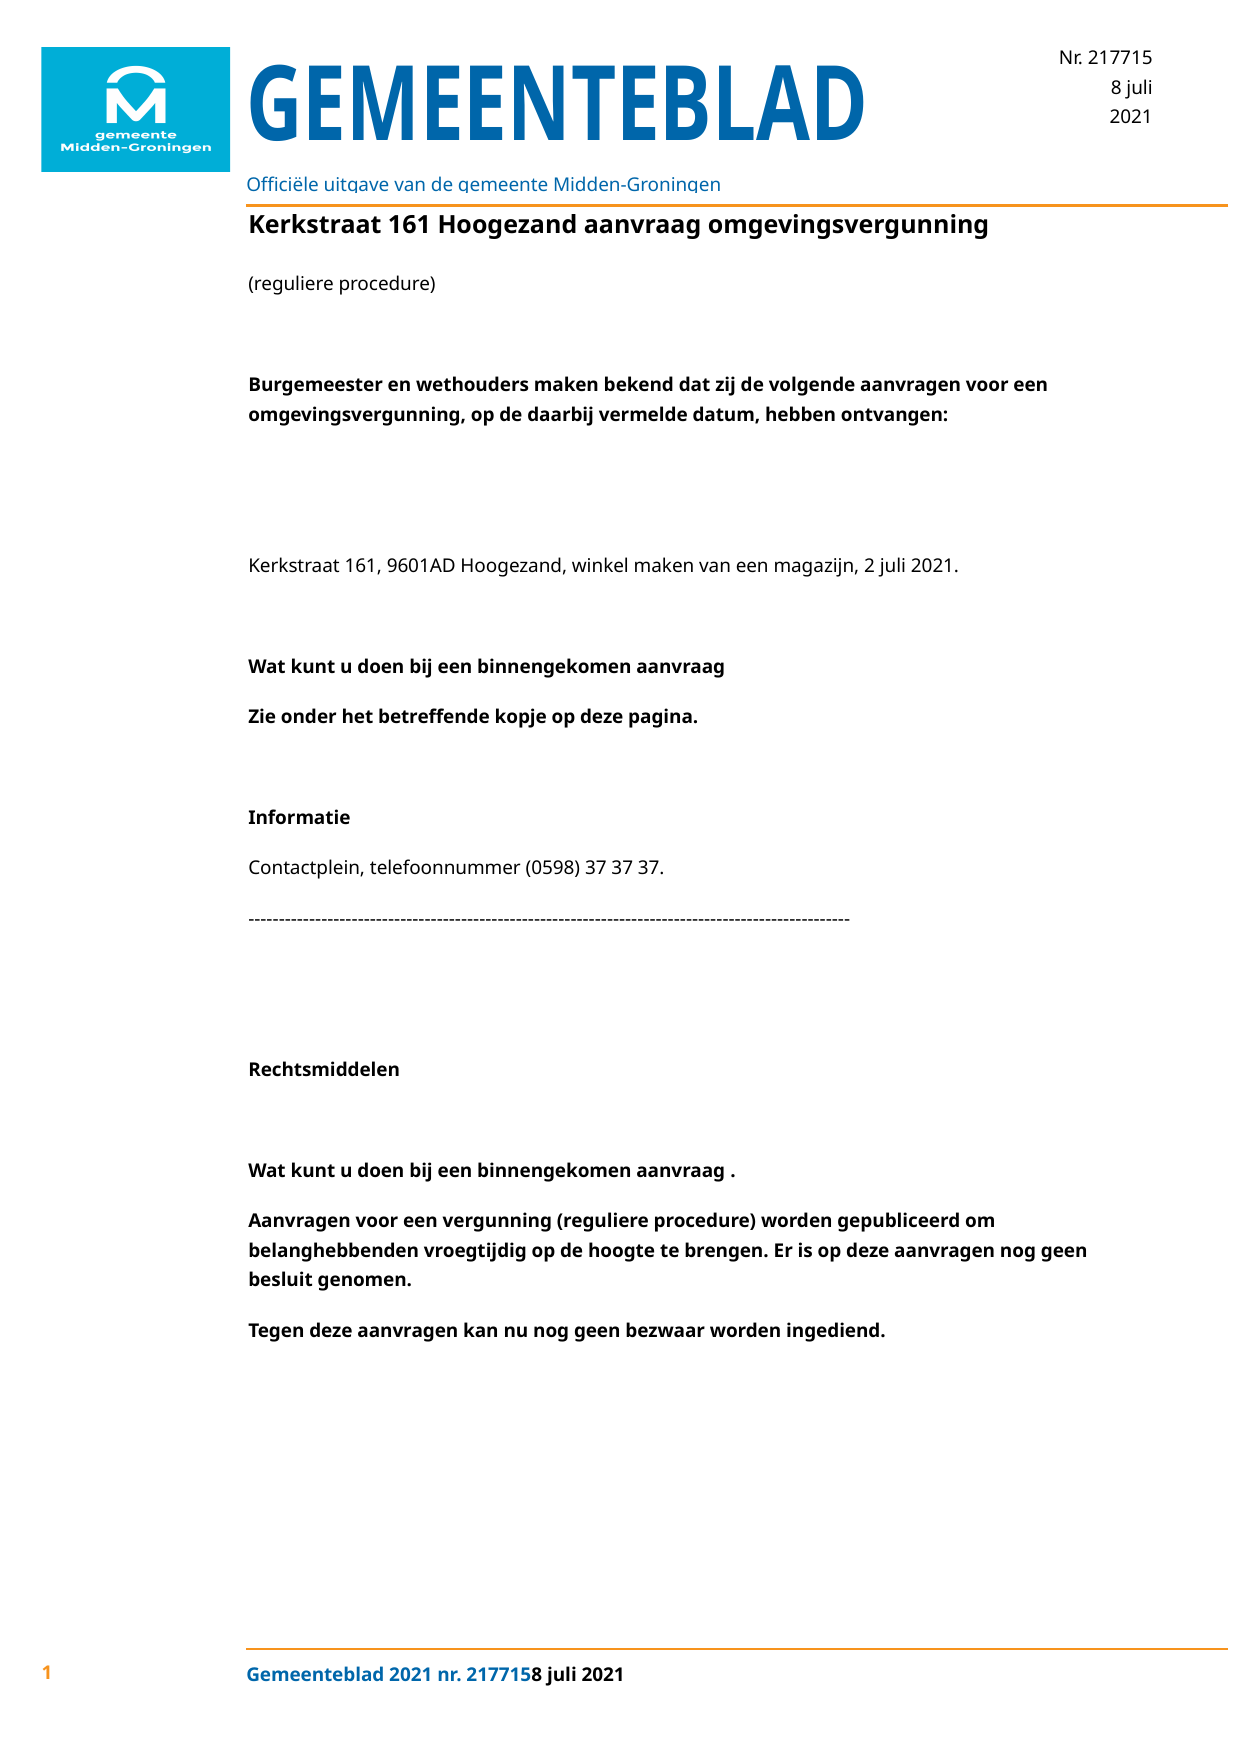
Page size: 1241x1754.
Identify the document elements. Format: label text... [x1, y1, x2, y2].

text --------------------------------------------------------------------------------------------------- [248, 905, 1152, 931]
text Burgemeester en wethouders maken bekend dat zij de volgende aanvragen voor een omgevingsvergunning, op de daarbij vermelde datum, hebben ontvangen: [248, 371, 1152, 426]
picture [108, 66, 164, 82]
picture [107, 89, 165, 122]
text Kerkstraat 161 Hoogezand aanvraag omgevingsvergunning [248, 207, 1152, 241]
text Kerkstraat 161, 9601AD Hoogezand, winkel maken van een magazijn, 2 juli 2021. [248, 552, 1152, 578]
text Tegen deze aanvragen kan nu nog geen bezwaar worden ingediend. [248, 1317, 1152, 1343]
text Rechtsmiddelen [248, 1056, 1152, 1082]
text Wat kunt u doen bij een binnengekomen aanvraag . [248, 1157, 1152, 1183]
picture [184, 146, 190, 153]
text Zie onder het betreffende kopje op deze pagina. [248, 703, 1152, 729]
text (reguliere procedure) [248, 270, 1152, 296]
text Wat kunt u doen bij een binnengekomen aanvraag [248, 653, 1152, 678]
text Aanvragen voor een vergunning (reguliere procedure) worden gepubliceerd om belanghebbenden vroegtijdig op de hoogte te brengen. Er is op deze aanvragen nog geen besluit genomen. [248, 1207, 1152, 1292]
text Informatie [248, 804, 1152, 830]
text Contactplein, telefoonnummer (0598) 37 37 37. [248, 854, 1152, 880]
